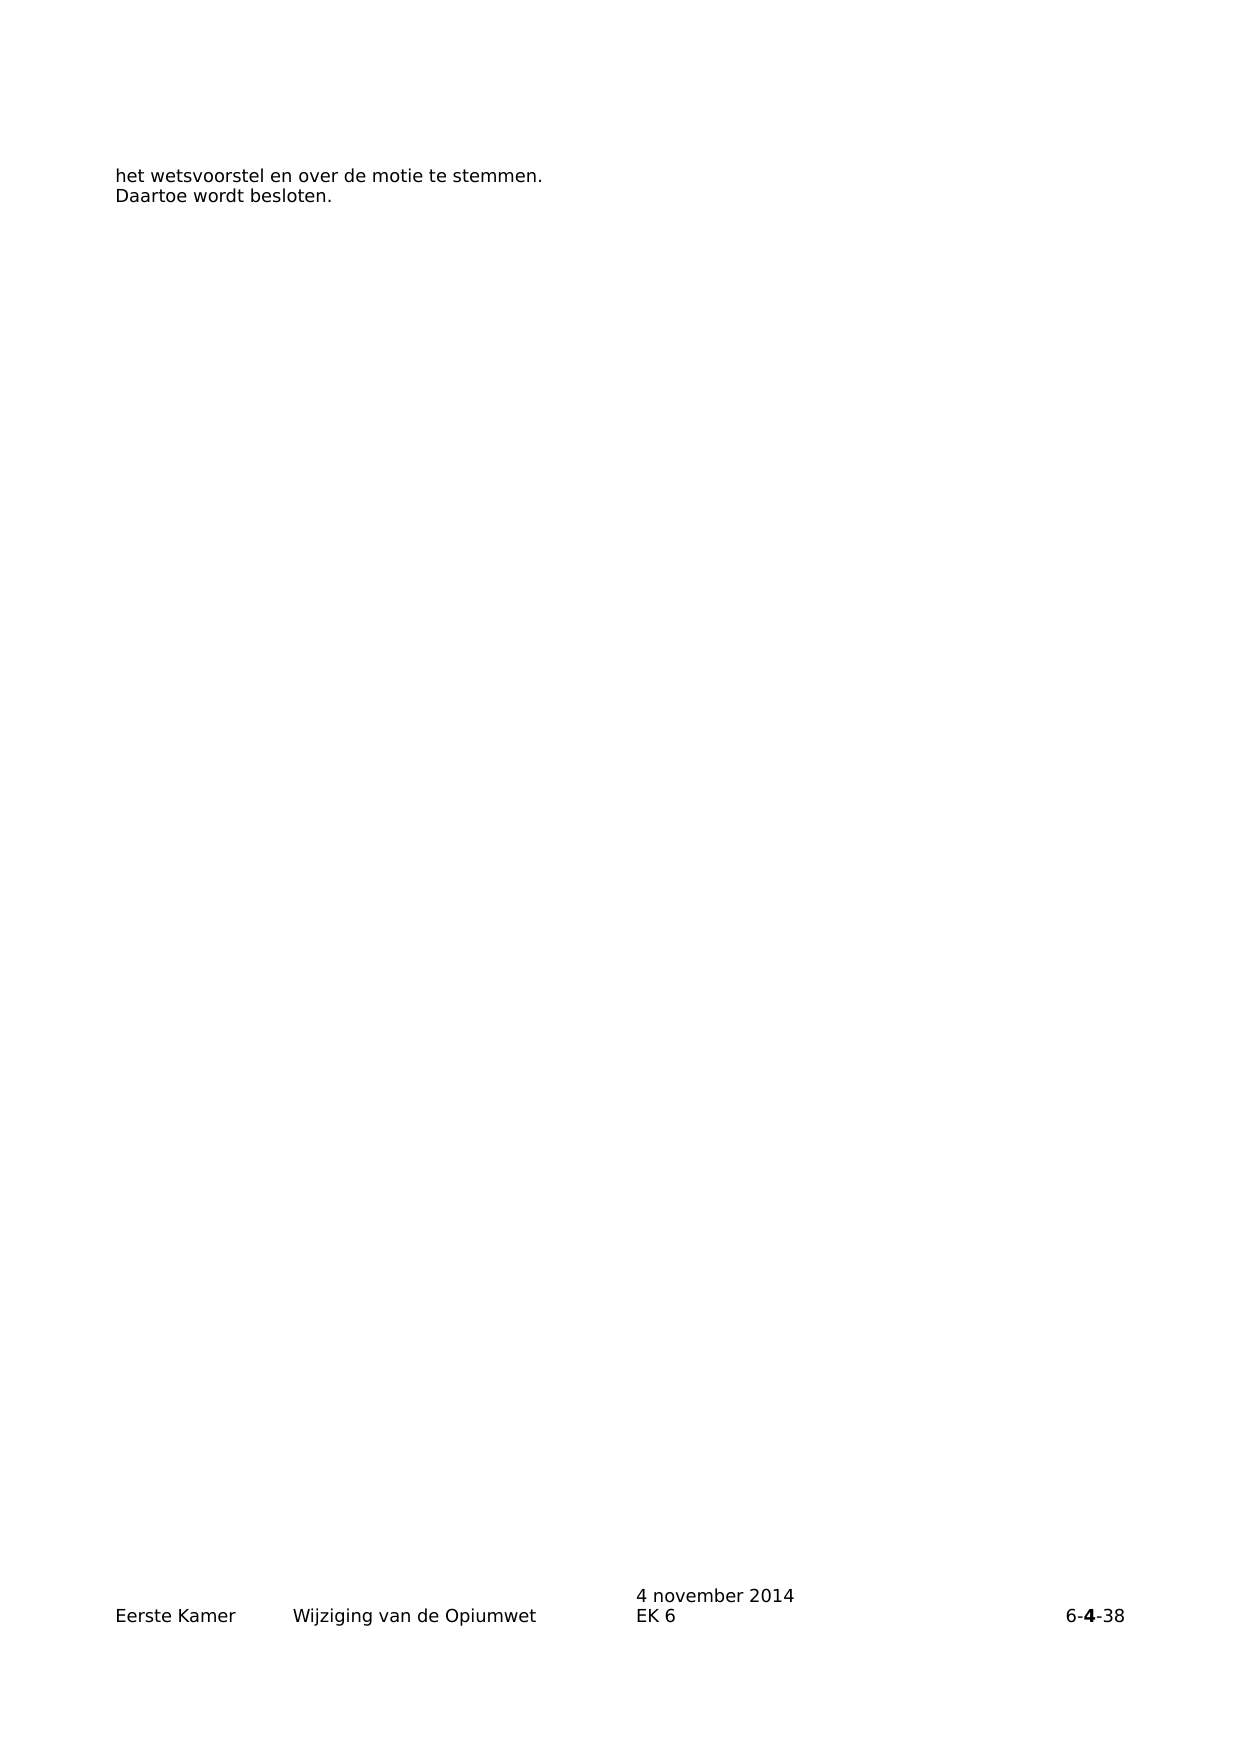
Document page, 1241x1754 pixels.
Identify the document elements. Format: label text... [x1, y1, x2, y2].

text het wetsvoorstel en over de motie te stemmen. [115, 165, 605, 186]
text Daartoe wordt besloten. [115, 186, 605, 207]
